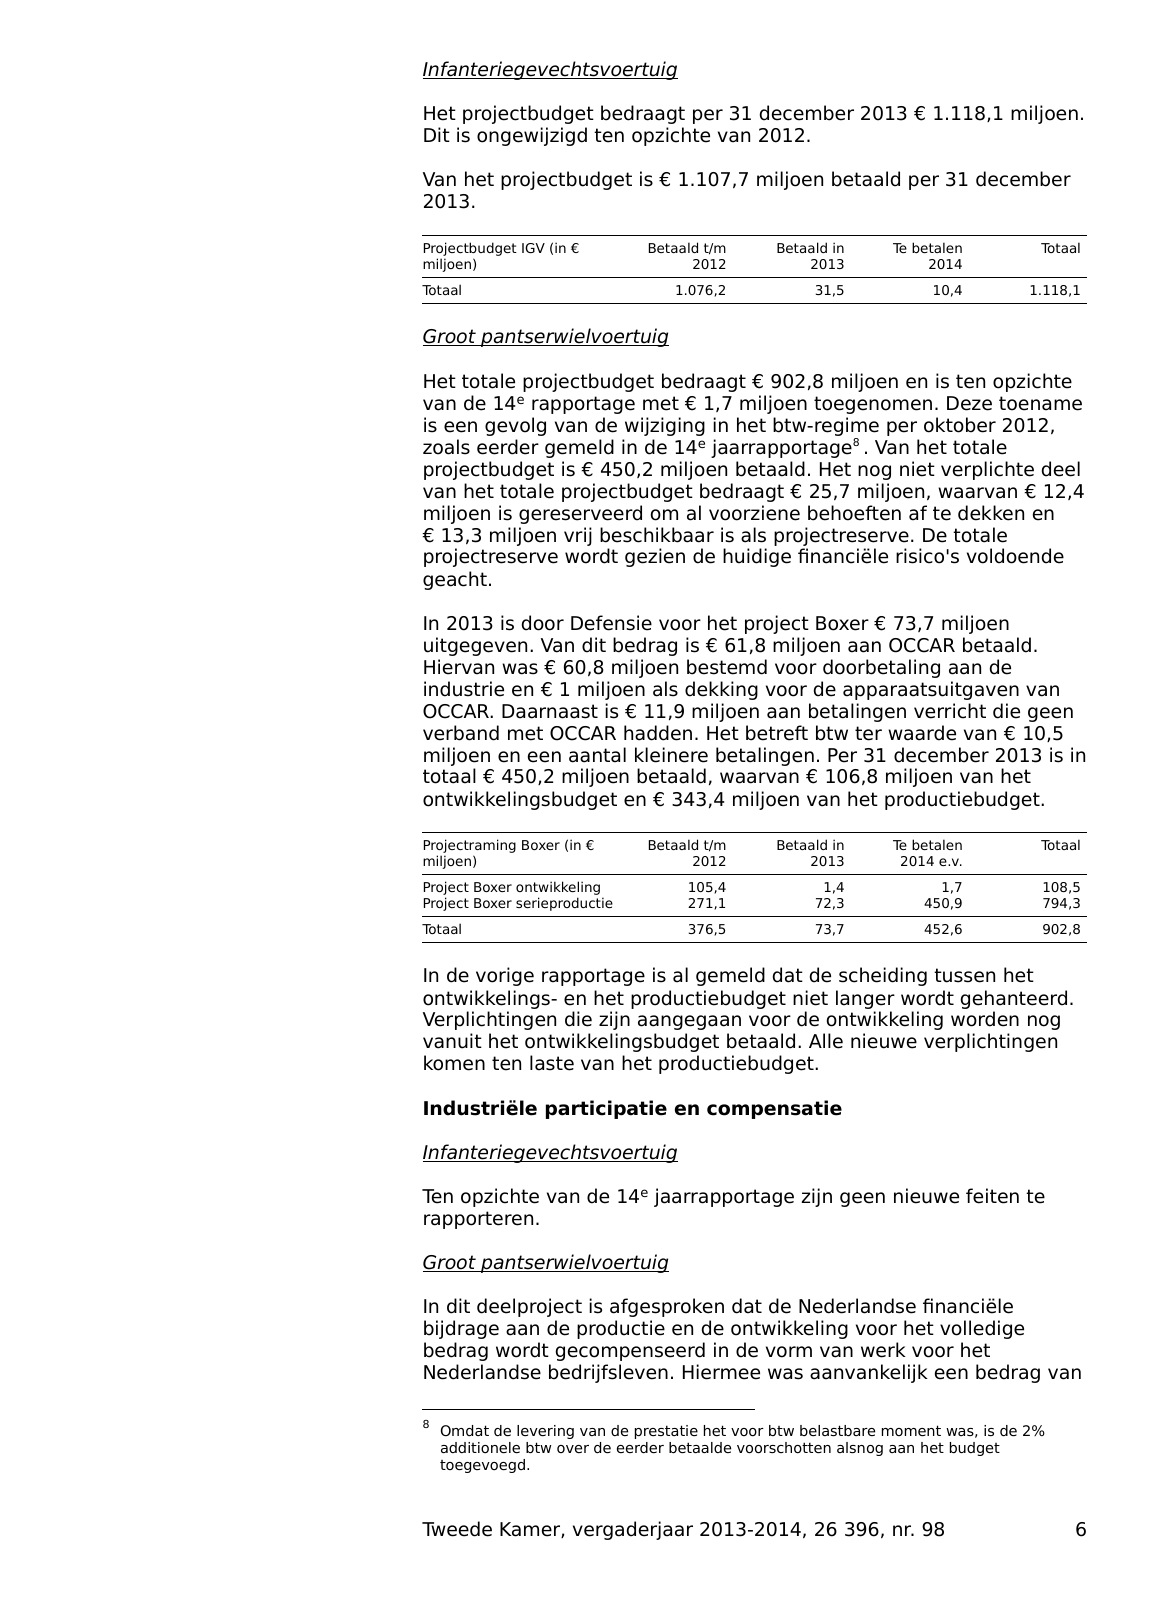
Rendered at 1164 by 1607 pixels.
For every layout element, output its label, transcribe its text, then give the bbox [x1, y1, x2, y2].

subtitle Infanteriegevechtsvoertuig [422, 59, 1087, 81]
table_cell 271,1 [614, 896, 732, 916]
text In dit deelproject is afgesproken dat de Nederlandse financiële bijdrage aan de productie en de ontwikkeling voor het volledige bedrag wordt gecompenseerd in de vorm van werk voor het Nederlandse bedrijfsleven. Hiermee was aanvankelijk een bedrag van [422, 1296, 1087, 1384]
subtitle Groot pantserwielvoertuig [422, 326, 1087, 348]
table_header Te betalen 2014 [850, 236, 968, 277]
table_cell 31,5 [732, 278, 850, 303]
table_cell Project Boxer ontwikkeling [422, 875, 614, 896]
text Het projectbudget bedraagt per 31 december 2013 € 1.118,1 miljoen. Dit is ongewijzigd ten opzichte van 2012. [422, 103, 1087, 147]
text In 2013 is door Defensie voor het project Boxer € 73,7 miljoen uitgegeven. Van dit bedrag is € 61,8 miljoen aan OCCAR betaald. Hiervan was € 60,8 miljoen bestemd voor doorbetaling aan de industrie en € 1 miljoen als dekking voor de apparaatsuitgaven van OCCAR. Daarnaast is € 11,9 miljoen aan betalingen verricht die geen verband met OCCAR hadden. Het betreft btw ter waarde van € 10,5 miljoen en een aantal kleinere betalingen. Per 31 december 2013 is in totaal € 450,2 miljoen betaald, waarvan € 106,8 miljoen van het ontwikkelingsbudget en € 343,4 miljoen van het productiebudget. [422, 613, 1087, 810]
table_cell 794,3 [969, 896, 1087, 916]
text In de vorige rapportage is al gemeld dat de scheiding tussen het ontwikkelings- en het productiebudget niet langer wordt gehanteerd. Verplichtingen die zijn aangegaan voor de ontwikkeling worden nog vanuit het ontwikkelingsbudget betaald. Alle nieuwe verplichtingen komen ten laste van het productiebudget. [422, 965, 1087, 1075]
subtitle Infanteriegevechtsvoertuig [422, 1142, 1087, 1164]
table_header Betaald in 2013 [732, 833, 850, 874]
table_cell 1,7 [850, 875, 968, 896]
table_cell 10,4 [850, 278, 968, 303]
text Van het projectbudget is € 1.107,7 miljoen betaald per 31 december 2013. [422, 169, 1087, 213]
text Het totale projectbudget bedraagt € 902,8 miljoen en is ten opzichte van de 14e rapportage met € 1,7 miljoen toegenomen. Deze toename is een gevolg van de wijziging in het btw-regime per oktober 2012, zoals eerder gemeld in de 14e jaarrapportage. Van het totale projectbudget is € 450,2 miljoen betaald. Het nog niet verplichte deel van het totale projectbudget bedraagt € 25,7 miljoen, waarvan € 12,4 miljoen is gereserveerd om al voorziene behoeften af te dekken en € 13,3 miljoen vrij beschikbaar is als projectreserve. De totale projectreserve wordt gezien de huidige financiële risico's voldoende geacht. [422, 371, 1087, 590]
table_header Betaald t/m 2012 [614, 833, 732, 874]
table_header Totaal [969, 236, 1087, 277]
table_cell 376,5 [614, 917, 732, 942]
table_cell 105,4 [614, 875, 732, 896]
table_cell 902,8 [969, 917, 1087, 942]
text Omdat de levering van de prestatie het voor btw belastbare moment was, is de 2% additionele btw over de eerder betaalde voorschotten alsnog aan het budget toegevoegd. [422, 1418, 1087, 1474]
table_header Betaald in 2013 [732, 236, 850, 277]
table_header Totaal [969, 833, 1087, 874]
table_header Projectraming Boxer (in € miljoen) [422, 833, 614, 874]
table_cell 1.076,2 [614, 278, 732, 303]
table_cell 1,4 [732, 875, 850, 896]
table_cell 108,5 [969, 875, 1087, 896]
subtitle Groot pantserwielvoertuig [422, 1252, 1087, 1274]
table_cell 73,7 [732, 917, 850, 942]
text Ten opzichte van de 14e jaarrapportage zijn geen nieuwe feiten te rapporteren. [422, 1186, 1087, 1230]
table_header Projectbudget IGV (in € miljoen) [422, 236, 614, 277]
table_cell 452,6 [850, 917, 968, 942]
table_cell Project Boxer serieproductie [422, 896, 614, 916]
subtitle Industriële participatie en compensatie [422, 1097, 1087, 1119]
table_header Betaald t/m 2012 [614, 236, 732, 277]
table_header Te betalen 2014 e.v. [850, 833, 968, 874]
table_cell 72,3 [732, 896, 850, 916]
table_cell Totaal [422, 278, 614, 303]
table_cell Totaal [422, 917, 614, 942]
table_cell 450,9 [850, 896, 968, 916]
table_cell 1.118,1 [969, 278, 1087, 303]
